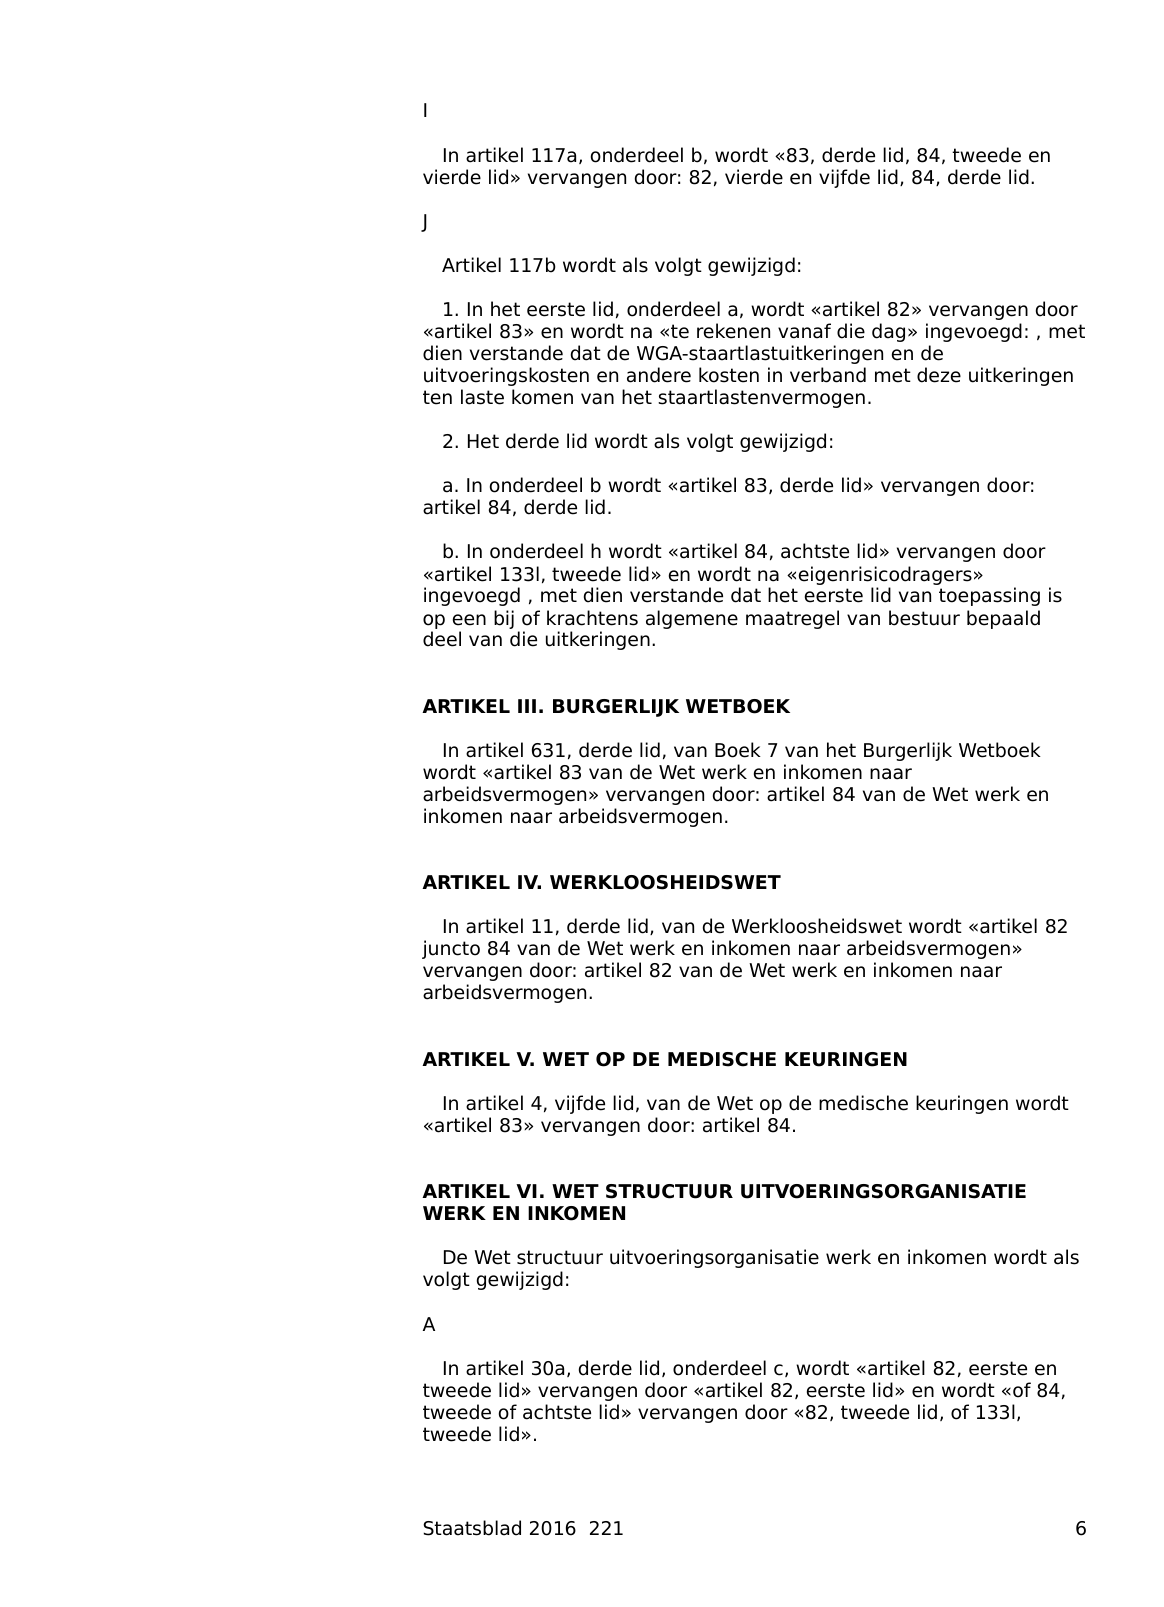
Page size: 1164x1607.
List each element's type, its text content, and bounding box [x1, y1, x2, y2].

text In artikel 11, derde lid, van de Werkloosheidswet wordt «artikel 82 juncto 84 van de Wet werk en inkomen naar arbeidsvermogen» vervangen door: artikel 82 van de Wet werk en inkomen naar arbeidsvermogen. [422, 916, 1087, 1004]
text a. In onderdeel b wordt «artikel 83, derde lid» vervangen door: artikel 84, derde lid. [422, 475, 1087, 519]
subtitle ARTIKEL III. BURGERLIJK WETBOEK [422, 696, 1087, 718]
text Artikel 117b wordt als volgt gewijzigd: [422, 255, 1087, 277]
text 2. Het derde lid wordt als volgt gewijzigd: [422, 431, 1087, 453]
text De Wet structuur uitvoeringsorganisatie werk en inkomen wordt als volgt gewijzigd: [422, 1247, 1087, 1291]
text I [422, 100, 1087, 122]
text In artikel 30a, derde lid, onderdeel c, wordt «artikel 82, eerste en tweede lid» vervangen door «artikel 82, eerste lid» en wordt «of 84, tweede of achtste lid» vervangen door «82, tweede lid, of 133l, tweede lid». [422, 1358, 1087, 1446]
subtitle ARTIKEL IV. WERKLOOSHEIDSWET [422, 872, 1087, 894]
text A [422, 1313, 1087, 1335]
text 1. In het eerste lid, onderdeel a, wordt «artikel 82» vervangen door «artikel 83» en wordt na «te rekenen vanaf die dag» ingevoegd: , met dien verstande dat de WGA-staartlastuitkeringen en de uitvoeringskosten en andere kosten in verband met deze uitkeringen ten laste komen van het staartlastenvermogen. [422, 299, 1087, 409]
subtitle ARTIKEL V. WET OP DE MEDISCHE KEURINGEN [422, 1049, 1087, 1071]
text In artikel 4, vijfde lid, van de Wet op de medische keuringen wordt «artikel 83» vervangen door: artikel 84. [422, 1093, 1087, 1137]
text In artikel 631, derde lid, van Boek 7 van het Burgerlijk Wetboek wordt «artikel 83 van de Wet werk en inkomen naar arbeidsvermogen» vervangen door: artikel 84 van de Wet werk en inkomen naar arbeidsvermogen. [422, 740, 1087, 828]
text In artikel 117a, onderdeel b, wordt «83, derde lid, 84, tweede en vierde lid» vervangen door: 82, vierde en vijfde lid, 84, derde lid. [422, 144, 1087, 188]
subtitle ARTIKEL VI. WET STRUCTUUR UITVOERINGSORGANISATIE WERK EN INKOMEN [422, 1181, 1087, 1225]
text b. In onderdeel h wordt «artikel 84, achtste lid» vervangen door «artikel 133l, tweede lid» en wordt na «eigenrisicodragers» ingevoegd , met dien verstande dat het eerste lid van toepassing is op een bij of krachtens algemene maatregel van bestuur bepaald deel van die uitkeringen. [422, 541, 1087, 651]
text J [422, 211, 1087, 233]
